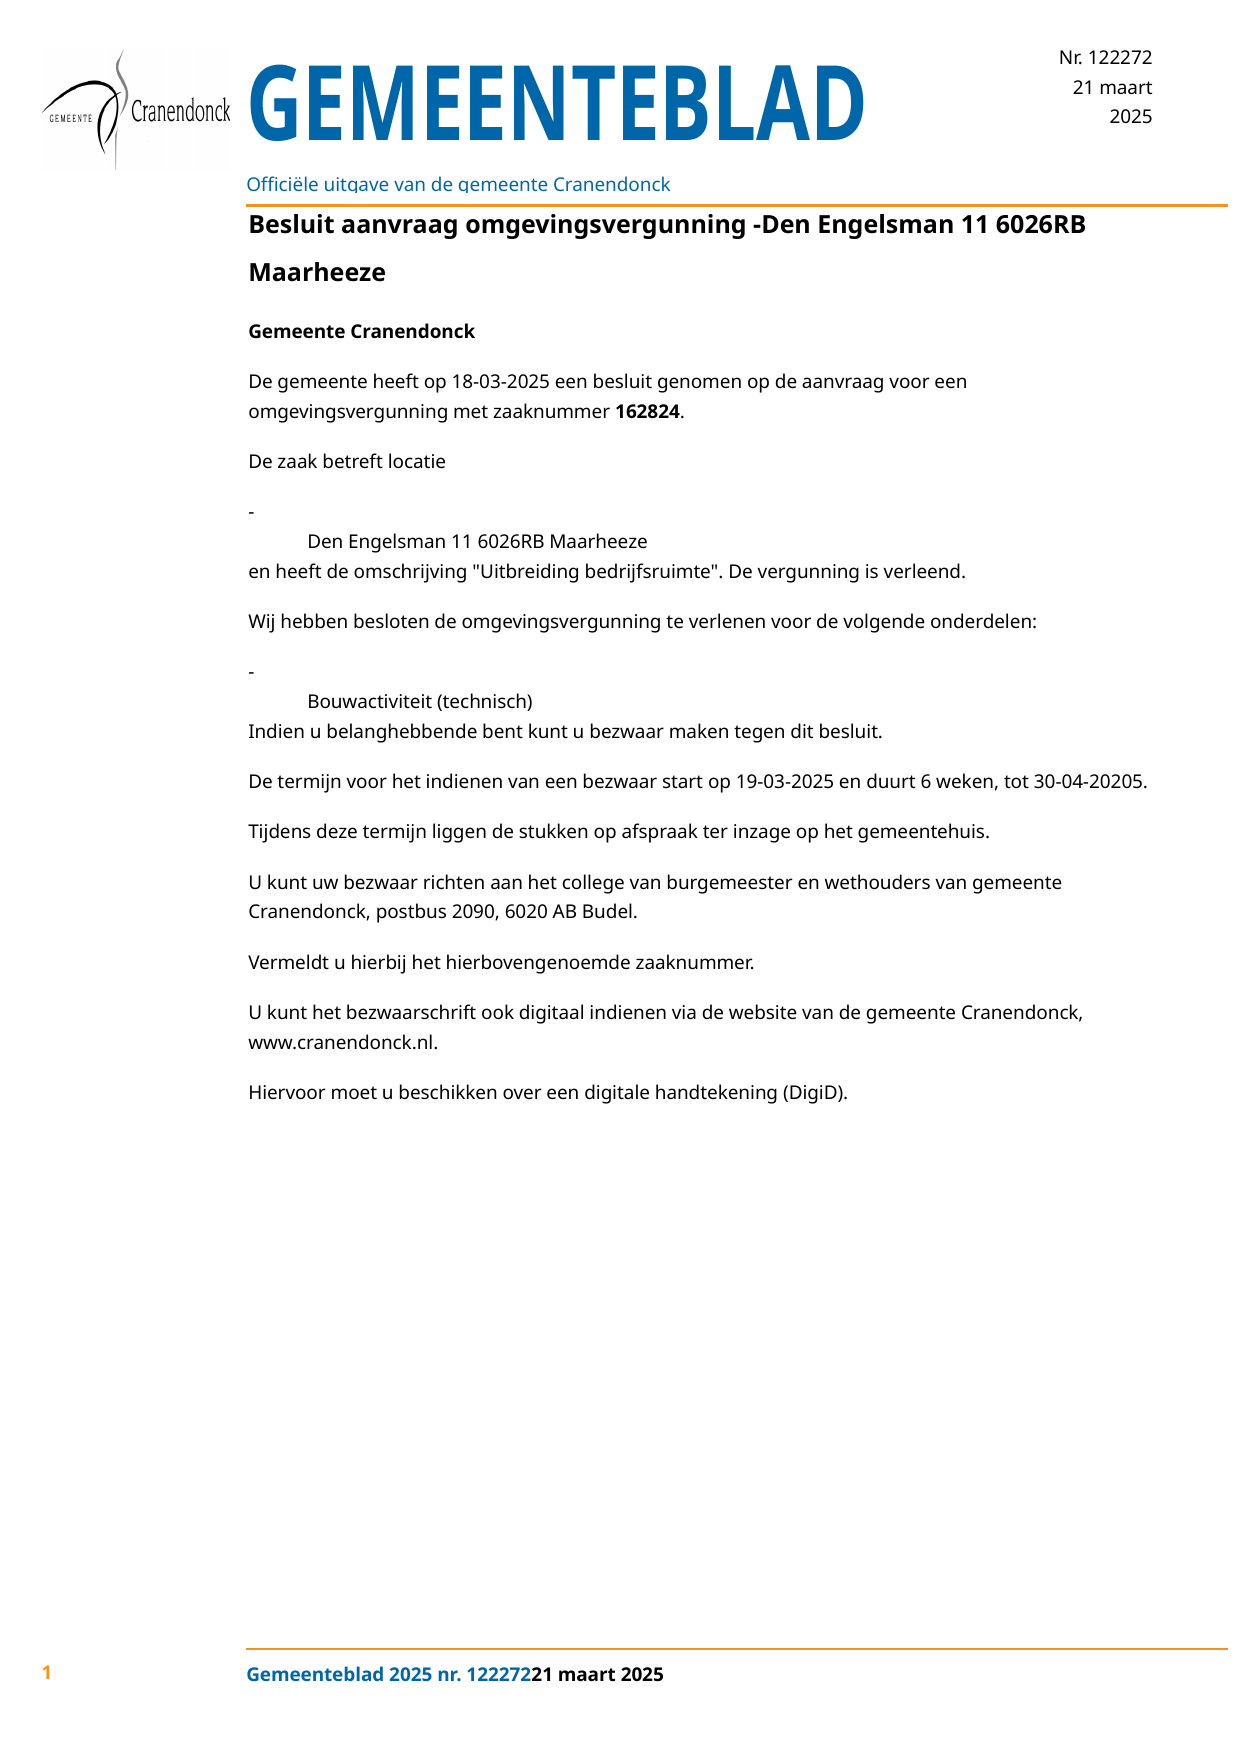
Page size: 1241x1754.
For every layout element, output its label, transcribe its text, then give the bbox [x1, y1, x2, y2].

text U kunt het bezwaarschrift ook digitaal indienen via de website van de gemeente Cranendonck, www.cranendonck.nl. [248, 999, 1152, 1055]
text Besluit aanvraag omgevingsvergunning -Den Engelsman 11 6026RB Maarheeze [248, 207, 1152, 288]
text De gemeente heeft op 18-03-2025 een besluit genomen op de aanvraag voor een omgevingsvergunning met zaaknummer 162824. [248, 368, 1152, 424]
text Wij hebben besloten de omgevingsvergunning te verlenen voor de volgende onderdelen: [248, 608, 1152, 634]
text De termijn voor het indienen van een bezwaar start op 19-03-2025 en duurt 6 weken, tot 30-04-20205. [248, 768, 1152, 794]
text U kunt uw bezwaar richten aan het college van burgemeester en wethouders van gemeente Cranendonck, postbus 2090, 6020 AB Budel. [248, 869, 1152, 924]
list Bouwactiviteit (technisch) [248, 688, 1152, 714]
picture [41, 47, 231, 172]
text Tijdens deze termijn liggen de stukken op afspraak ter inzage op het gemeentehuis. [248, 819, 1152, 844]
text De zaak betreft locatie [248, 448, 1152, 474]
text Vermeldt u hierbij het hierbovengenoemde zaaknummer. [248, 949, 1152, 975]
text Indien u belanghebbende bent kunt u bezwaar maken tegen dit besluit. [248, 718, 1152, 744]
list Den Engelsman 11 6026RB Maarheeze [248, 528, 1152, 554]
text Hiervoor moet u beschikken over een digitale handtekening (DigiD). [248, 1079, 1152, 1105]
text Gemeente Cranendonck [248, 318, 1152, 344]
text en heeft de omschrijving "Uitbreiding bedrijfsruimte". De vergunning is verleend. [248, 558, 1152, 584]
